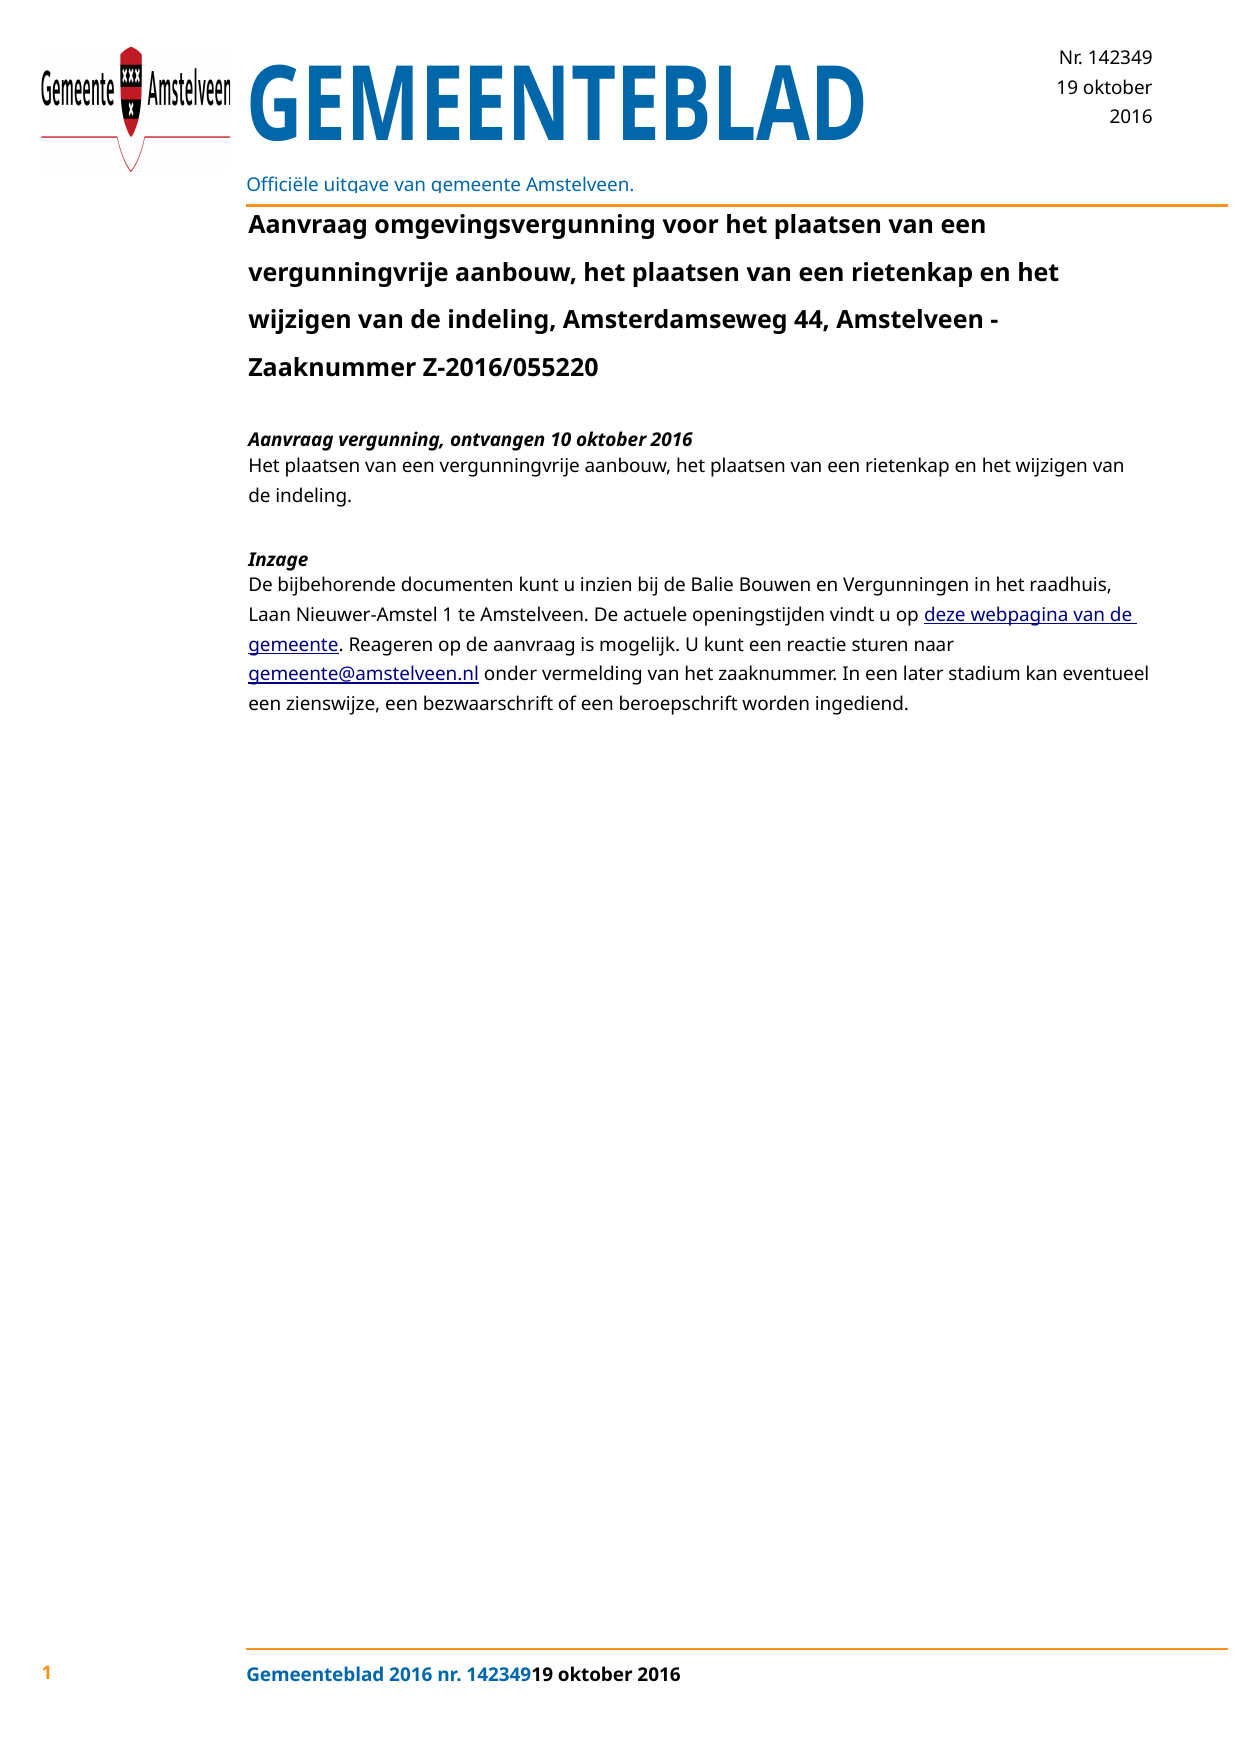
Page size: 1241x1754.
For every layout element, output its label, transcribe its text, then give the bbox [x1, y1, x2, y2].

text Aanvraag omgevingsvergunning voor het plaatsen van een vergunningvrije aanbouw, het plaatsen van een rietenkap en het wijzigen van de indeling, Amsterdamseweg 44, Amstelveen - Zaaknummer Z-2016/055220 [248, 207, 1152, 384]
text De bijbehorende documenten kunt u inzien bij de Balie Bouwen en Vergunningen in het raadhuis, Laan Nieuwer-Amstel 1 te Amstelveen. De actuele openingstijden vindt u op deze webpagina van de gemeente. Reageren op de aanvraag is mogelijk. U kunt een reactie sturen naar gemeente@amstelveen.nl onder vermelding van het zaaknummer. In een later stadium kan eventueel een zienswijze, een bezwaarschrift of een beroepschrift worden ingediend. [248, 572, 1152, 716]
text Inzage [248, 546, 1152, 572]
text Het plaatsen van een vergunningvrije aanbouw, het plaatsen van een rietenkap en het wijzigen van de indeling. [248, 452, 1152, 508]
picture [41, 47, 231, 172]
text Aanvraag vergunning, ontvangen 10 oktober 2016 [248, 427, 1152, 452]
